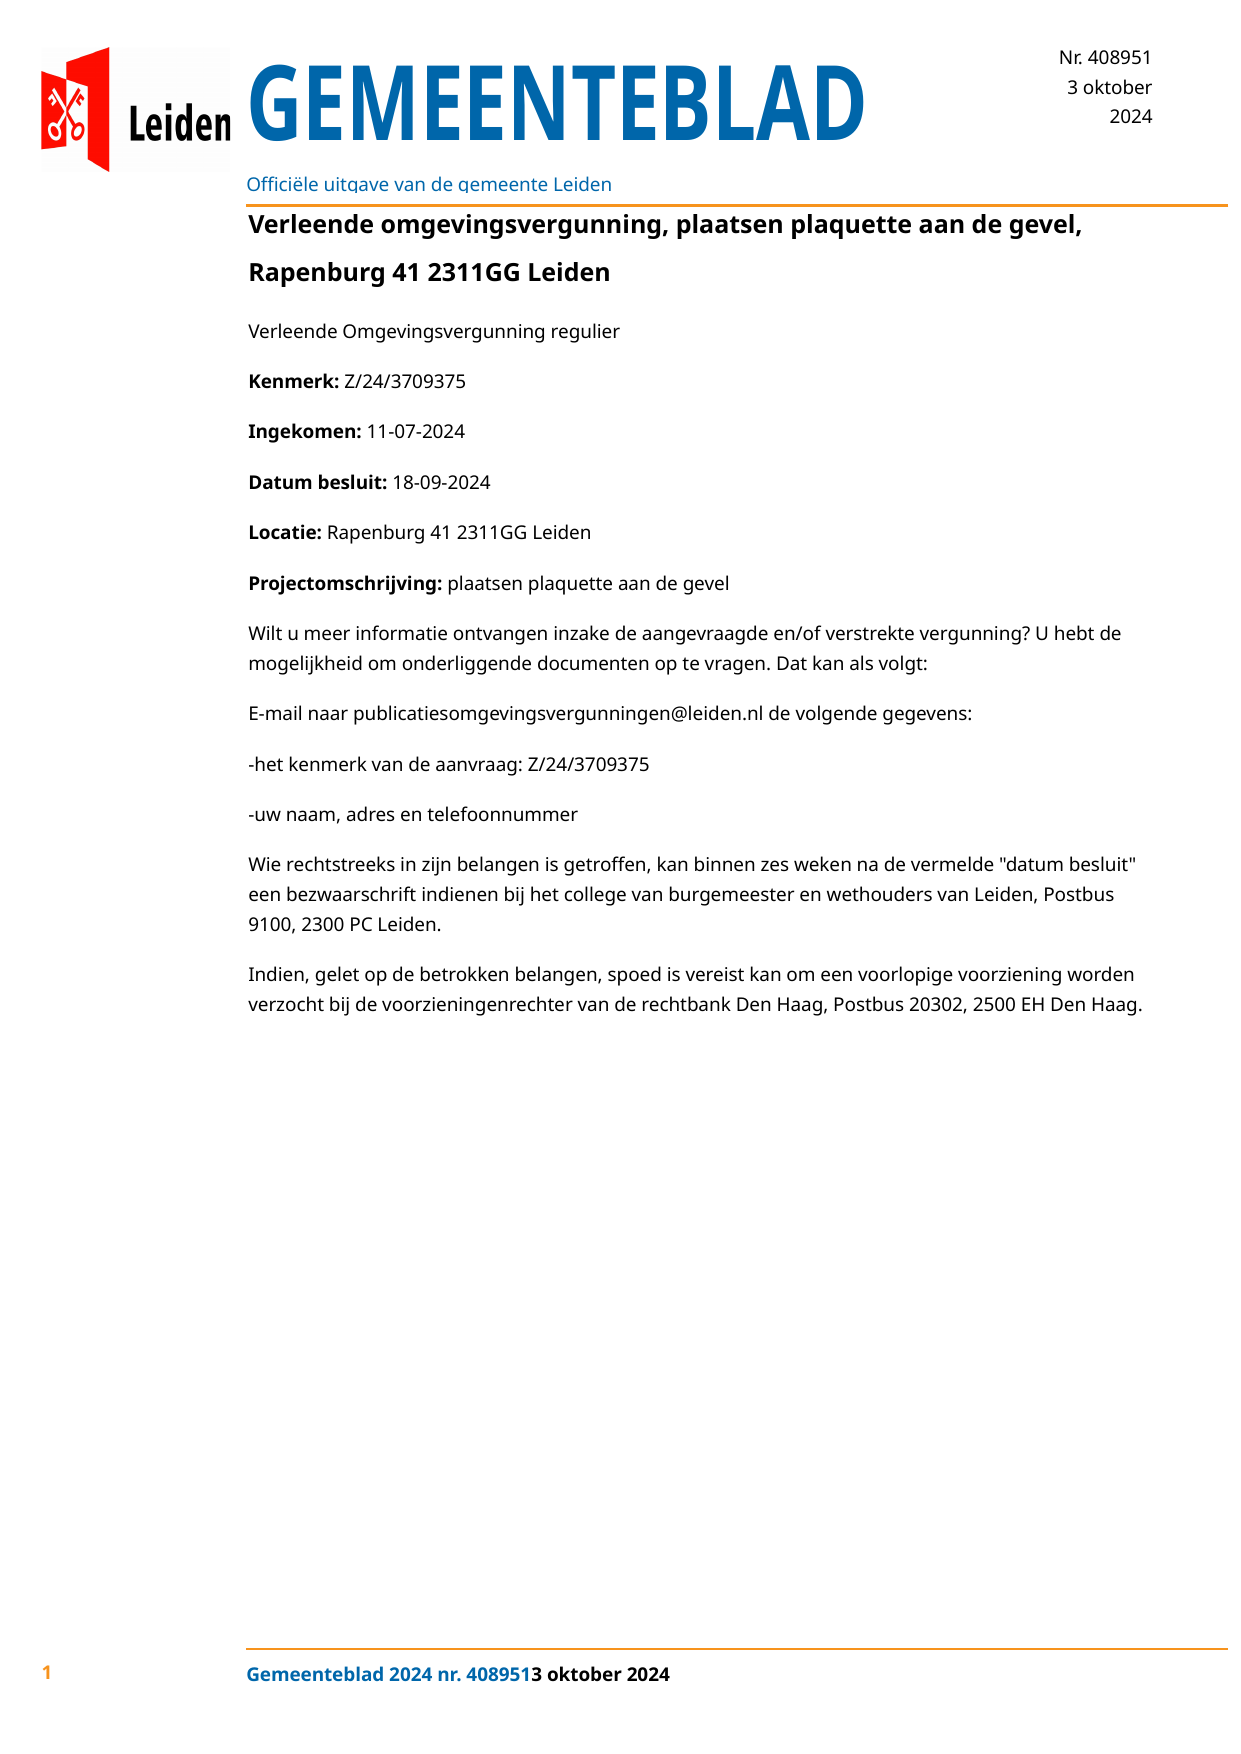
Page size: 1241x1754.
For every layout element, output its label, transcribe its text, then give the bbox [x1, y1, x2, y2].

text Projectomschrijving: plaatsen plaquette aan de gevel [248, 570, 1152, 596]
text Locatie: Rapenburg 41 2311GG Leiden [248, 519, 1152, 545]
text Indien, gelet op de betrokken belangen, spoed is vereist kan om een voorlopige voorziening worden verzocht bij de voorzieningenrechter van de rechtbank Den Haag, Postbus 20302, 2500 EH Den Haag. [248, 961, 1152, 1017]
text Wilt u meer informatie ontvangen inzake de aangevraagde en/of verstrekte vergunning? U hebt de mogelijkheid om onderliggende documenten op te vragen. Dat kan als volgt: [248, 620, 1152, 676]
text Datum besluit: 18-09-2024 [248, 469, 1152, 495]
text Wie rechtstreeks in zijn belangen is getroffen, kan binnen zes weken na de vermelde "datum besluit" een bezwaarschrift indienen bij het college van burgemeester en wethouders van Leiden, Postbus 9100, 2300 PC Leiden. [248, 852, 1152, 937]
text Ingekomen: 11-07-2024 [248, 419, 1152, 444]
text -het kenmerk van de aanvraag: Z/24/3709375 [248, 751, 1152, 777]
text E-mail naar publicatiesomgevingsvergunningen@leiden.nl de volgende gegevens: [248, 700, 1152, 726]
text Verleende Omgevingsvergunning regulier [248, 318, 1152, 344]
text Kenmerk: Z/24/3709375 [248, 368, 1152, 394]
picture [41, 47, 231, 172]
text -uw naam, adres en telefoonnummer [248, 801, 1152, 827]
text Verleende omgevingsvergunning, plaatsen plaquette aan de gevel, Rapenburg 41 2311GG Leiden [248, 207, 1152, 288]
